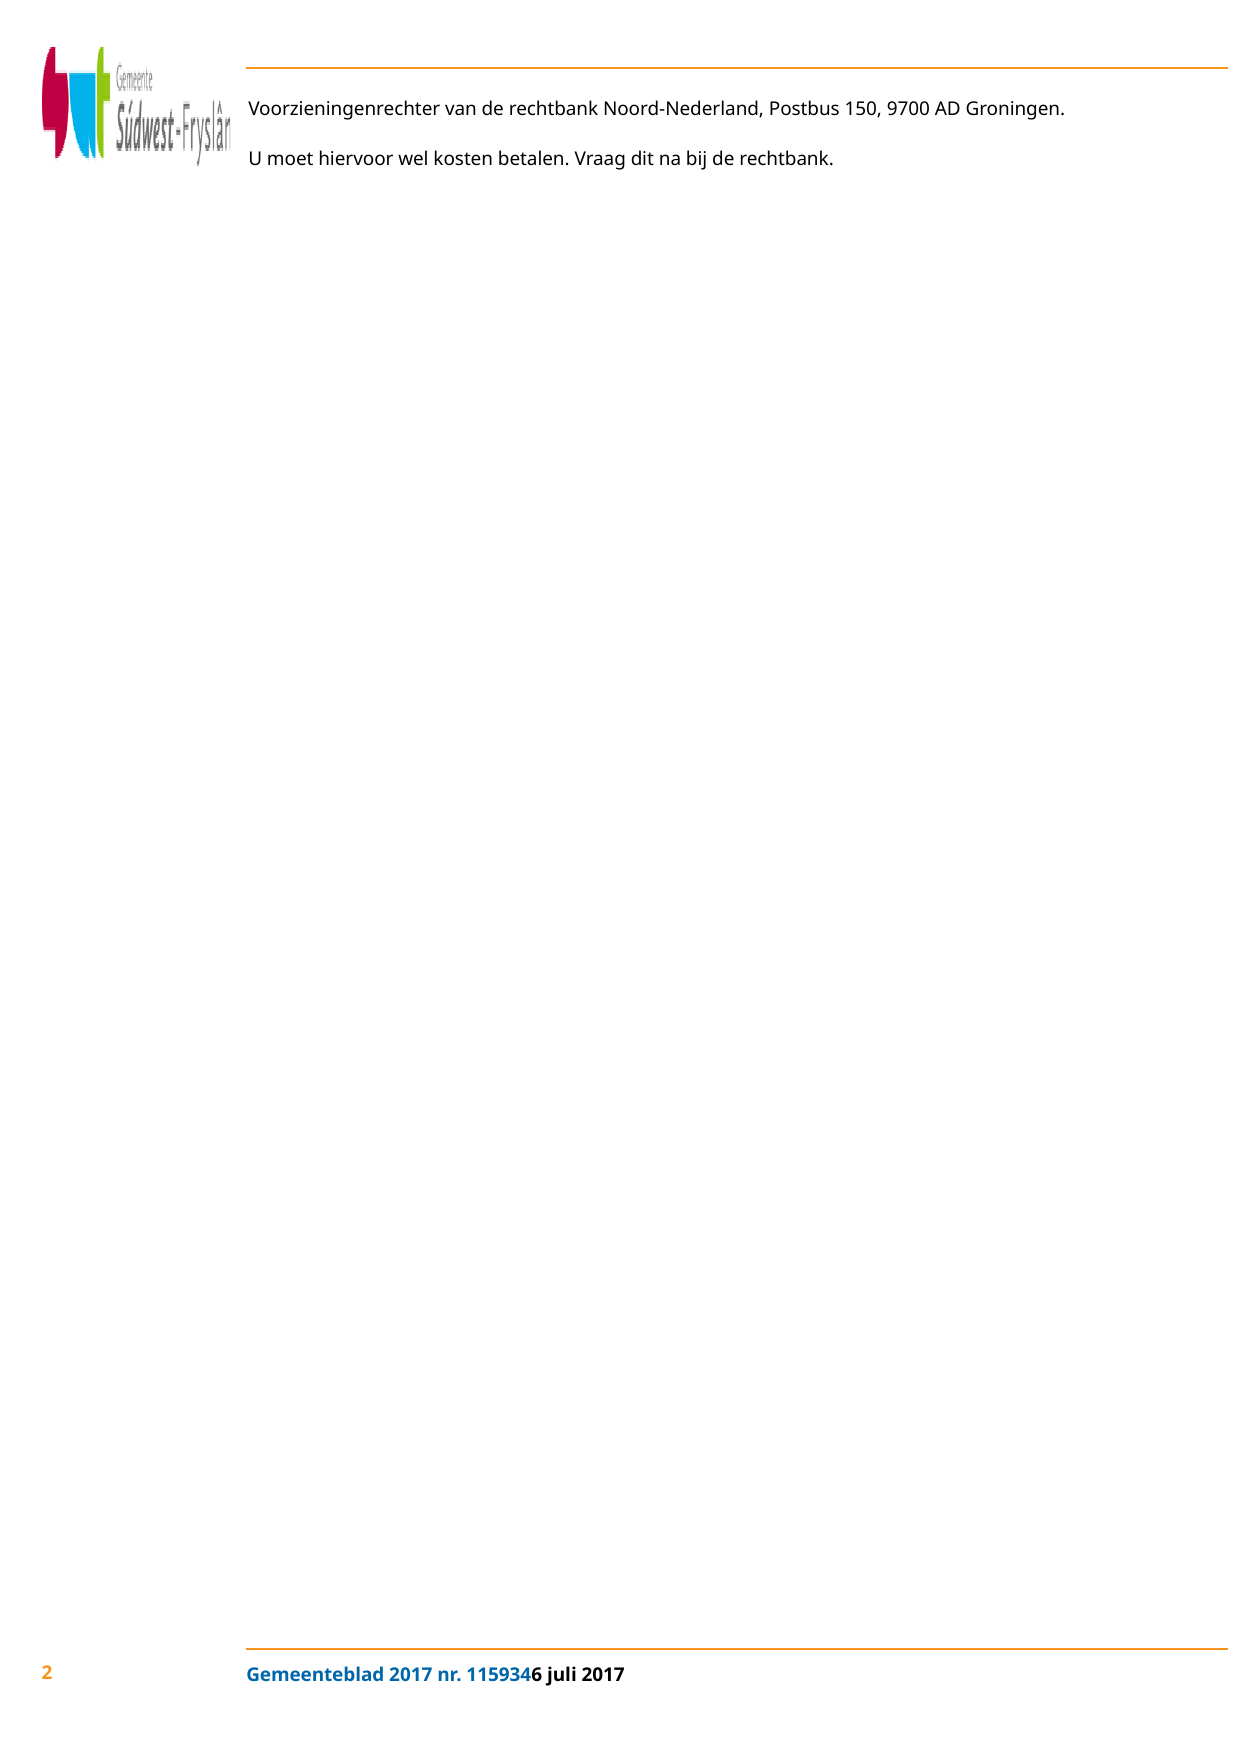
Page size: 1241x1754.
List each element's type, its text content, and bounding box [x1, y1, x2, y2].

text U moet hiervoor wel kosten betalen. Vraag dit na bij de rechtbank. [248, 145, 1152, 171]
text Voorzieningenrechter van de rechtbank Noord-Nederland, Postbus 150, 9700 AD Groningen. [248, 95, 1152, 121]
picture [41, 47, 231, 172]
